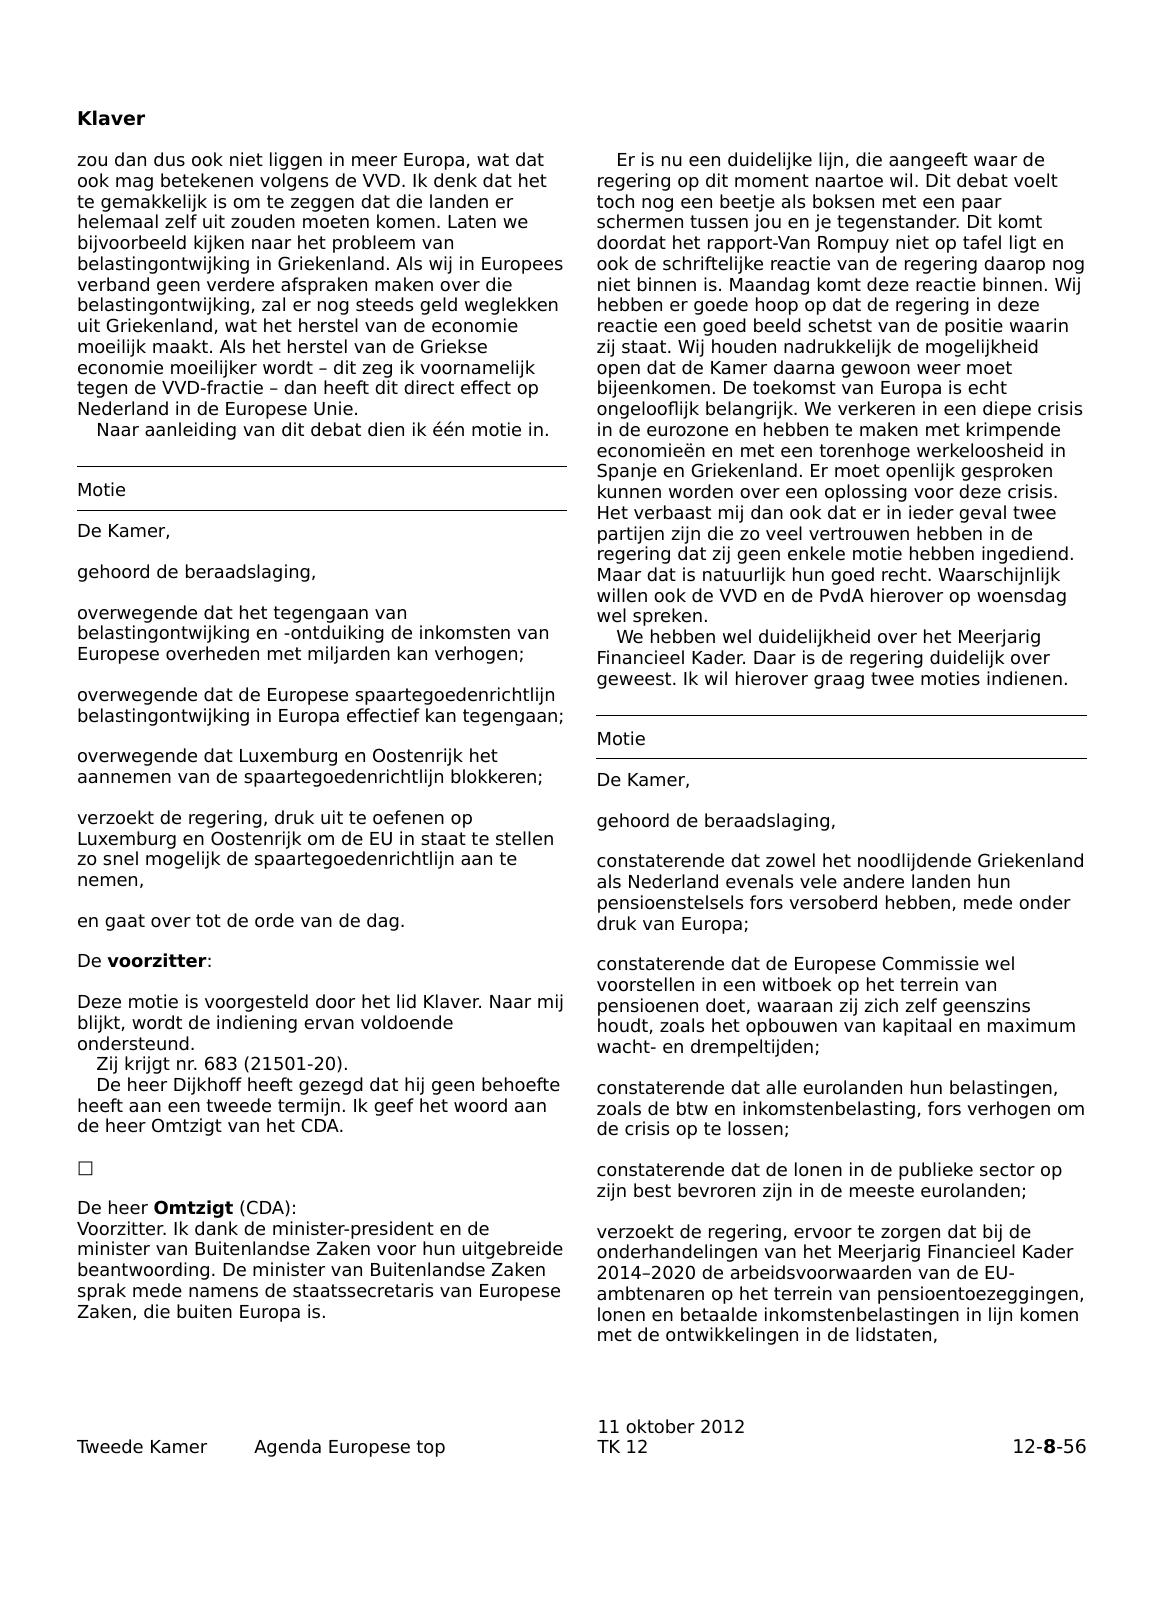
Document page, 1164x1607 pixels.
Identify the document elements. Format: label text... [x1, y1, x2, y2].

text Motie [596, 729, 1087, 750]
text overwegende dat de Europese spaartegoedenrichtlijn belastingontwijking in Europa effectief kan tegengaan; [77, 685, 567, 726]
text en gaat over tot de orde van de dag. [77, 911, 567, 931]
text De heer Omtzigt (CDA): [77, 1198, 567, 1218]
text overwegende dat het tegengaan van belastingontwijking en -ontduiking de inkomsten van Europese overheden met miljarden kan verhogen; [77, 602, 567, 665]
text verzoekt de regering, druk uit te oefenen op Luxemburg en Oostenrijk om de EU in staat te stellen zo snel mogelijk de spaartegoedenrichtlijn aan te nemen, [77, 808, 567, 891]
text De Kamer, [596, 770, 1087, 791]
text Motie [77, 480, 567, 501]
text Er is nu een duidelijke lijn, die aangeeft waar de regering op dit moment naartoe wil. Dit debat voelt toch nog een beetje als boksen met een paar schermen tussen jou en je tegenstander. Dit komt doordat het rapport-Van Rompuy niet op tafel ligt en ook de schriftelijke reactie van de regering daarop nog niet binnen is. Maandag komt deze reactie binnen. Wij hebben er goede hoop op dat de regering in deze reactie een goed beeld schetst van de positie waarin zij staat. Wij houden nadrukkelijk de mogelijkheid open dat de Kamer daarna gewoon weer moet bijeenkomen. De toekomst van Europa is echt ongelooflijk belangrijk. We verkeren in een diepe crisis in de eurozone en hebben te maken met krimpende economieën en met een torenhoge werkeloosheid in Spanje en Griekenland. Er moet openlijk gesproken kunnen worden over een oplossing voor deze crisis. Het verbaast mij dan ook dat er in ieder geval twee partijen zijn die zo veel vertrouwen hebben in de regering dat zij geen enkele motie hebben ingediend. Maar dat is natuurlijk hun goed recht. Waarschijnlijk willen ook de VVD en de PvdA hierover op woensdag wel spreken. [596, 150, 1087, 627]
text De voorzitter: [77, 951, 567, 972]
text constaterende dat de Europese Commissie wel voorstellen in een witboek op het terrein van pensioenen doet, waaraan zij zich zelf geenszins houdt, zoals het opbouwen van kapitaal en maximum wacht- en drempeltijden; [596, 954, 1087, 1058]
text constaterende dat alle eurolanden hun belastingen, zoals de btw en inkomstenbelasting, fors verhogen om de crisis op te lossen; [596, 1078, 1087, 1140]
text Deze motie is voorgesteld door het lid Klaver. Naar mij blijkt, wordt de indiening ervan voldoende ondersteund. [77, 992, 567, 1054]
text gehoord de beraadslaging, [596, 811, 1087, 831]
text verzoekt de regering, ervoor te zorgen dat bij de onderhandelingen van het Meerjarig Financieel Kader 2014–2020 de arbeidsvoorwaarden van de EU-ambtenaren op het terrein van pensioentoezeggingen, lonen en betaalde inkomstenbelastingen in lijn komen met de ontwikkelingen in de lidstaten, [596, 1221, 1087, 1346]
text overwegende dat Luxemburg en Oostenrijk het aannemen van de spaartegoedenrichtlijn blokkeren; [77, 746, 567, 788]
text constaterende dat de lonen in de publieke sector op zijn best bevroren zijn in de meeste eurolanden; [596, 1160, 1087, 1201]
text Voorzitter. Ik dank de minister-president en de minister van Buitenlandse Zaken voor hun uitgebreide beantwoording. De minister van Buitenlandse Zaken sprak mede namens de staatssecretaris van Europese Zaken, die buiten Europa is. [77, 1218, 567, 1322]
text Zij krijgt nr. 683 (21501-20). [77, 1054, 567, 1075]
text □ [77, 1157, 567, 1178]
text gehoord de beraadslaging, [77, 562, 567, 582]
text Naar aanleiding van dit debat dien ik één motie in. [77, 420, 567, 440]
text De heer Dijkhoff heeft gezegd dat hij geen behoefte heeft aan een tweede termijn. Ik geef het woord aan de heer Omtzigt van het CDA. [77, 1075, 567, 1137]
text De Kamer, [77, 521, 567, 542]
text We hebben wel duidelijkheid over het Meerjarig Financieel Kader. Daar is de regering duidelijk over geweest. Ik wil hierover graag twee moties indienen. [596, 627, 1087, 689]
text constaterende dat zowel het noodlijdende Griekenland als Nederland evenals vele andere landen hun pensioenstelsels fors versoberd hebben, mede onder druk van Europa; [596, 851, 1087, 934]
text zou dan dus ook niet liggen in meer Europa, wat dat ook mag betekenen volgens de VVD. Ik denk dat het te gemakkelijk is om te zeggen dat die landen er helemaal zelf uit zouden moeten komen. Laten we bijvoorbeeld kijken naar het probleem van belastingontwijking in Griekenland. Als wij in Europees verband geen verdere afspraken maken over die belastingontwijking, zal er nog steeds geld weglekken uit Griekenland, wat het herstel van de economie moeilijk maakt. Als het herstel van de Griekse economie moeilijker wordt – dit zeg ik voornamelijk tegen de VVD-fractie – dan heeft dit direct effect op Nederland in de Europese Unie. [77, 150, 567, 420]
